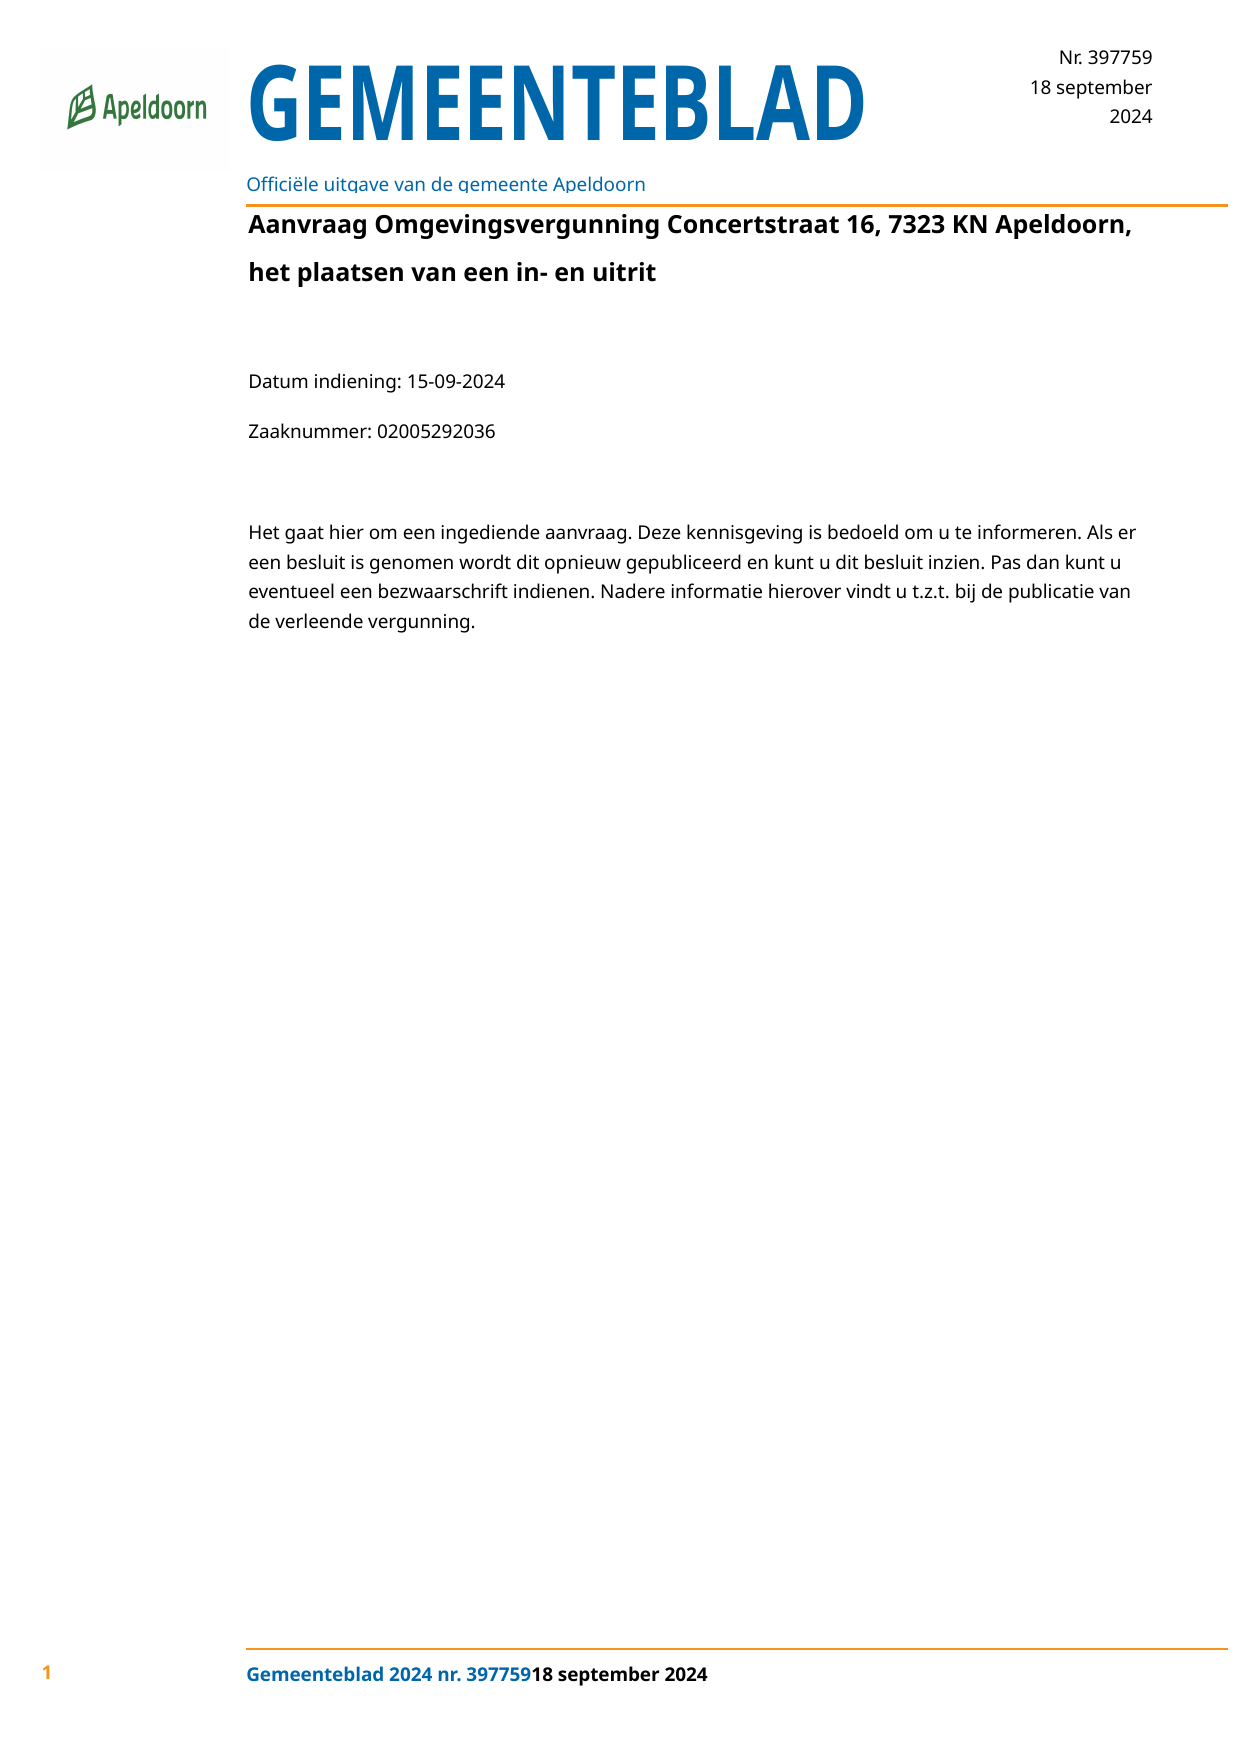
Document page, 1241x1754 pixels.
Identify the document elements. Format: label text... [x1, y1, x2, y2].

text Datum indiening: 15-09-2024 [248, 368, 1152, 394]
text Aanvraag Omgevingsvergunning Concertstraat 16, 7323 KN Apeldoorn, het plaatsen van een in- en uitrit [248, 207, 1152, 288]
text Zaaknummer: 02005292036 [248, 419, 1152, 444]
text Het gaat hier om een ingediende aanvraag. Deze kennisgeving is bedoeld om u te informeren. Als er een besluit is genomen wordt dit opnieuw gepubliceerd en kunt u dit besluit inzien. Pas dan kunt u eventueel een bezwaarschrift indienen. Nadere informatie hierover vindt u t.z.t. bij de publicatie van de verleende vergunning. [248, 519, 1152, 634]
picture [41, 47, 231, 172]
